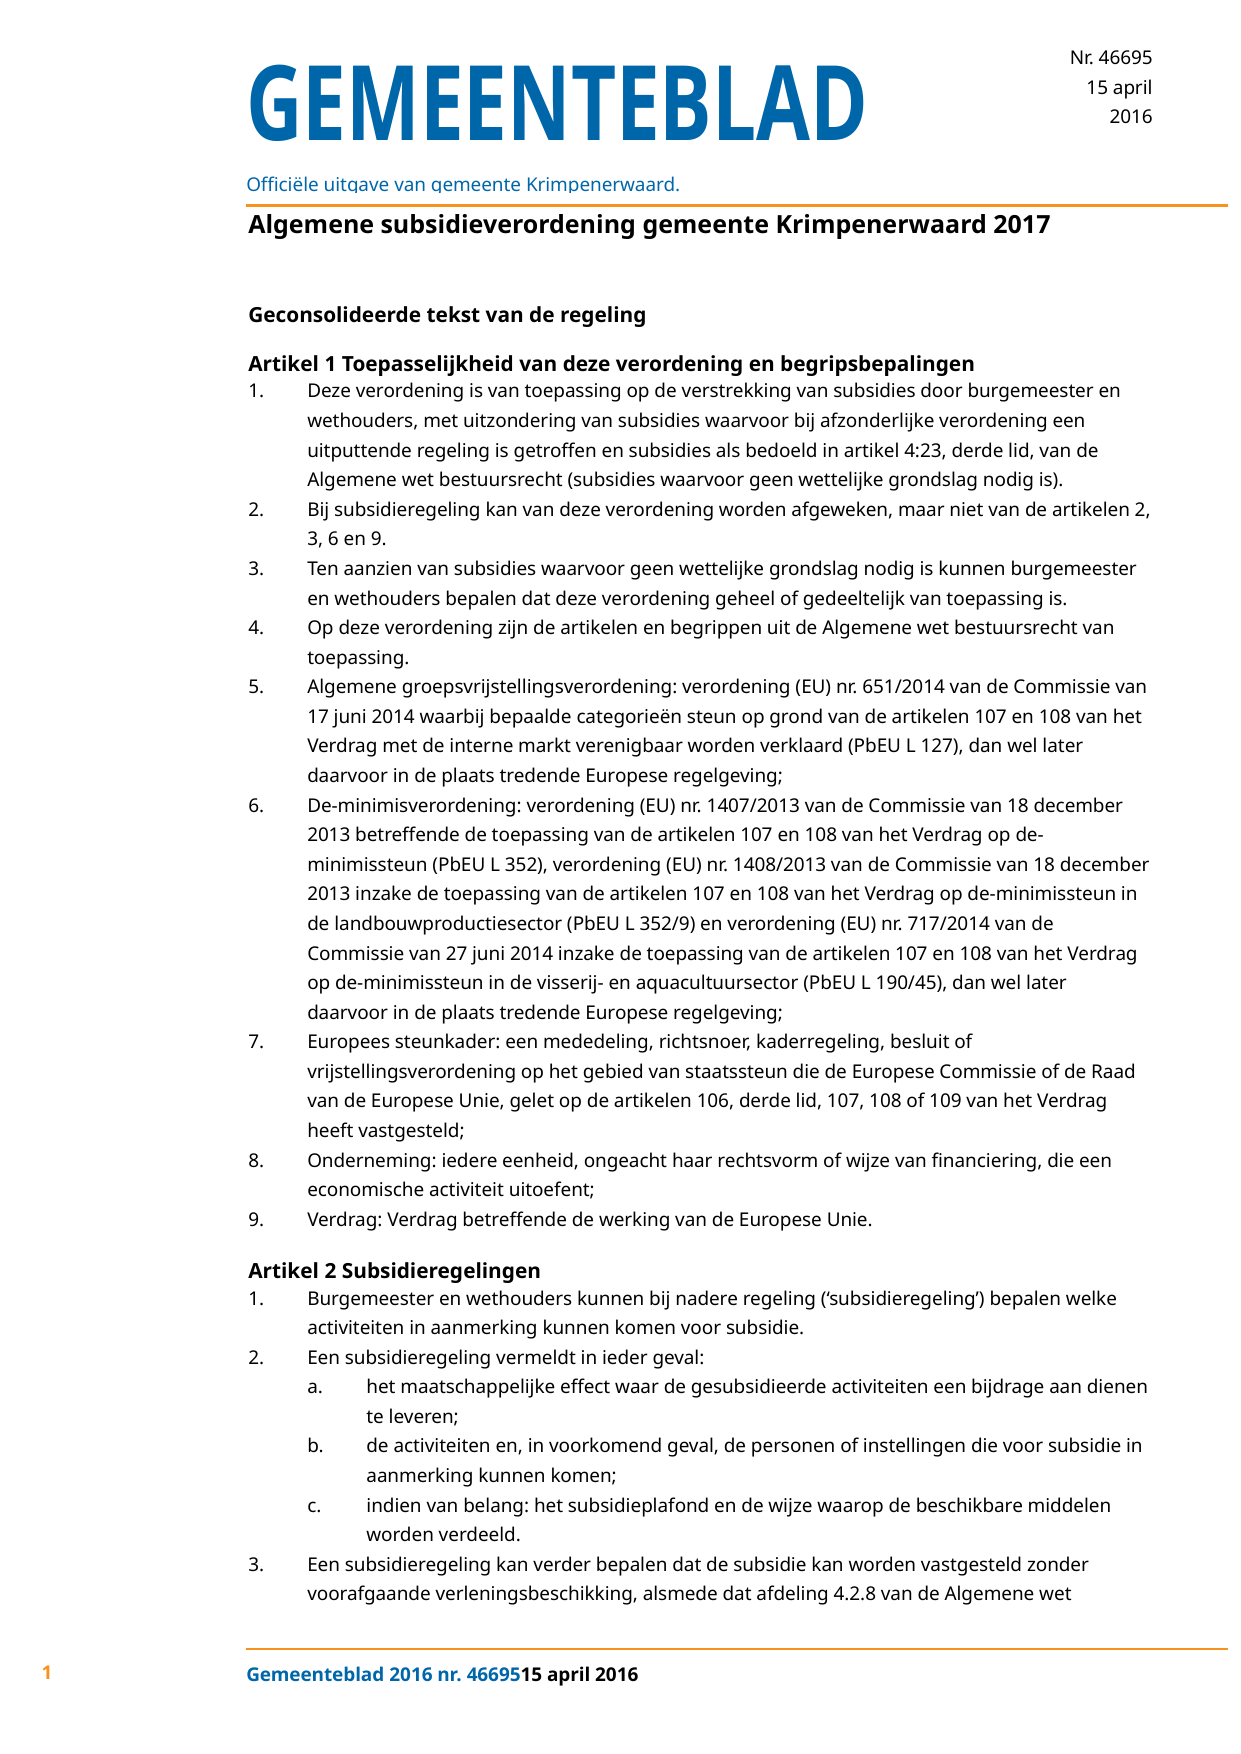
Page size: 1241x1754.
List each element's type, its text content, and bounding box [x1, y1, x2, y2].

list Verdrag: Verdrag betreffende de werking van de Europese Unie. [248, 1206, 1152, 1232]
text Geconsolideerde tekst van de regeling [248, 300, 1152, 328]
list het maatschappelijke effect waar de gesubsidieerde activiteiten een bijdrage aan dienen te leveren; [307, 1373, 1152, 1429]
list Onderneming: iedere eenheid, ongeacht haar rechtsvorm of wijze van financiering, die een economische activiteit uitoefent; [248, 1147, 1152, 1202]
list Ten aanzien van subsidies waarvoor geen wettelijke grondslag nodig is kunnen burgemeester en wethouders bepalen dat deze verordening geheel of gedeeltelijk van toepassing is. [248, 555, 1152, 610]
text Algemene subsidieverordening gemeente Krimpenerwaard 2017 [248, 207, 1152, 241]
list Burgemeester en wethouders kunnen bij nadere regeling (‘subsidieregeling’) bepalen welke activiteiten in aanmerking kunnen komen voor subsidie. [248, 1285, 1152, 1340]
list Op deze verordening zijn de artikelen en begrippen uit de Algemene wet bestuursrecht van toepassing. [248, 614, 1152, 669]
list Deze verordening is van toepassing op de verstrekking van subsidies door burgemeester en wethouders, met uitzondering van subsidies waarvoor bij afzonderlijke verordening een uitputtende regeling is getroffen en subsidies als bedoeld in artikel 4:23, derde lid, van de Algemene wet bestuursrecht (subsidies waarvoor geen wettelijke grondslag nodig is). [248, 378, 1152, 492]
list De-minimisverordening: verordening (EU) nr. 1407/2013 van de Commissie van 18 december 2013 betreffende de toepassing van de artikelen 107 en 108 van het Verdrag op de-minimissteun (PbEU L 352), verordening (EU) nr. 1408/2013 van de Commissie van 18 december 2013 inzake de toepassing van de artikelen 107 en 108 van het Verdrag op de-minimissteun in de landbouwproductiesector (PbEU L 352/9) en verordening (EU) nr. 717/2014 van de Commissie van 27 juni 2014 inzake de toepassing van de artikelen 107 en 108 van het Verdrag op de-minimissteun in de visserij- en aquacultuursector (PbEU L 190/45), dan wel later daarvoor in de plaats tredende Europese regelgeving; [248, 792, 1152, 1024]
picture [41, 47, 231, 172]
list Een subsidieregeling vermeldt in ieder geval: [248, 1344, 1152, 1370]
text Artikel 2 Subsidieregelingen [248, 1256, 1152, 1285]
list Bij subsidieregeling kan van deze verordening worden afgeweken, maar niet van de artikelen 2, 3, 6 en 9. [248, 496, 1152, 551]
list Algemene groepsvrijstellingsverordening: verordening (EU) nr. 651/2014 van de Commissie van 17 juni 2014 waarbij bepaalde categorieën steun op grond van de artikelen 107 en 108 van het Verdrag met de interne markt verenigbaar worden verklaard (PbEU L 127), dan wel later daarvoor in de plaats tredende Europese regelgeving; [248, 673, 1152, 788]
text Artikel 1 Toepasselijkheid van deze verordening en begripsbepalingen [248, 349, 1152, 378]
list indien van belang: het subsidieplafond en de wijze waarop de beschikbare middelen worden verdeeld. [307, 1492, 1152, 1547]
list Een subsidieregeling kan verder bepalen dat de subsidie kan worden vastgesteld zonder voorafgaande verleningsbeschikking, alsmede dat afdeling 4.2.8 van de Algemene wet [248, 1551, 1152, 1606]
list de activiteiten en, in voorkomend geval, de personen of instellingen die voor subsidie in aanmerking kunnen komen; [307, 1433, 1152, 1488]
list Europees steunkader: een mededeling, richtsnoer, kaderregeling, besluit of vrijstellingsverordening op het gebied van staatssteun die de Europese Commissie of de Raad van de Europese Unie, gelet op de artikelen 106, derde lid, 107, 108 of 109 van het Verdrag heeft vastgesteld; [248, 1028, 1152, 1143]
